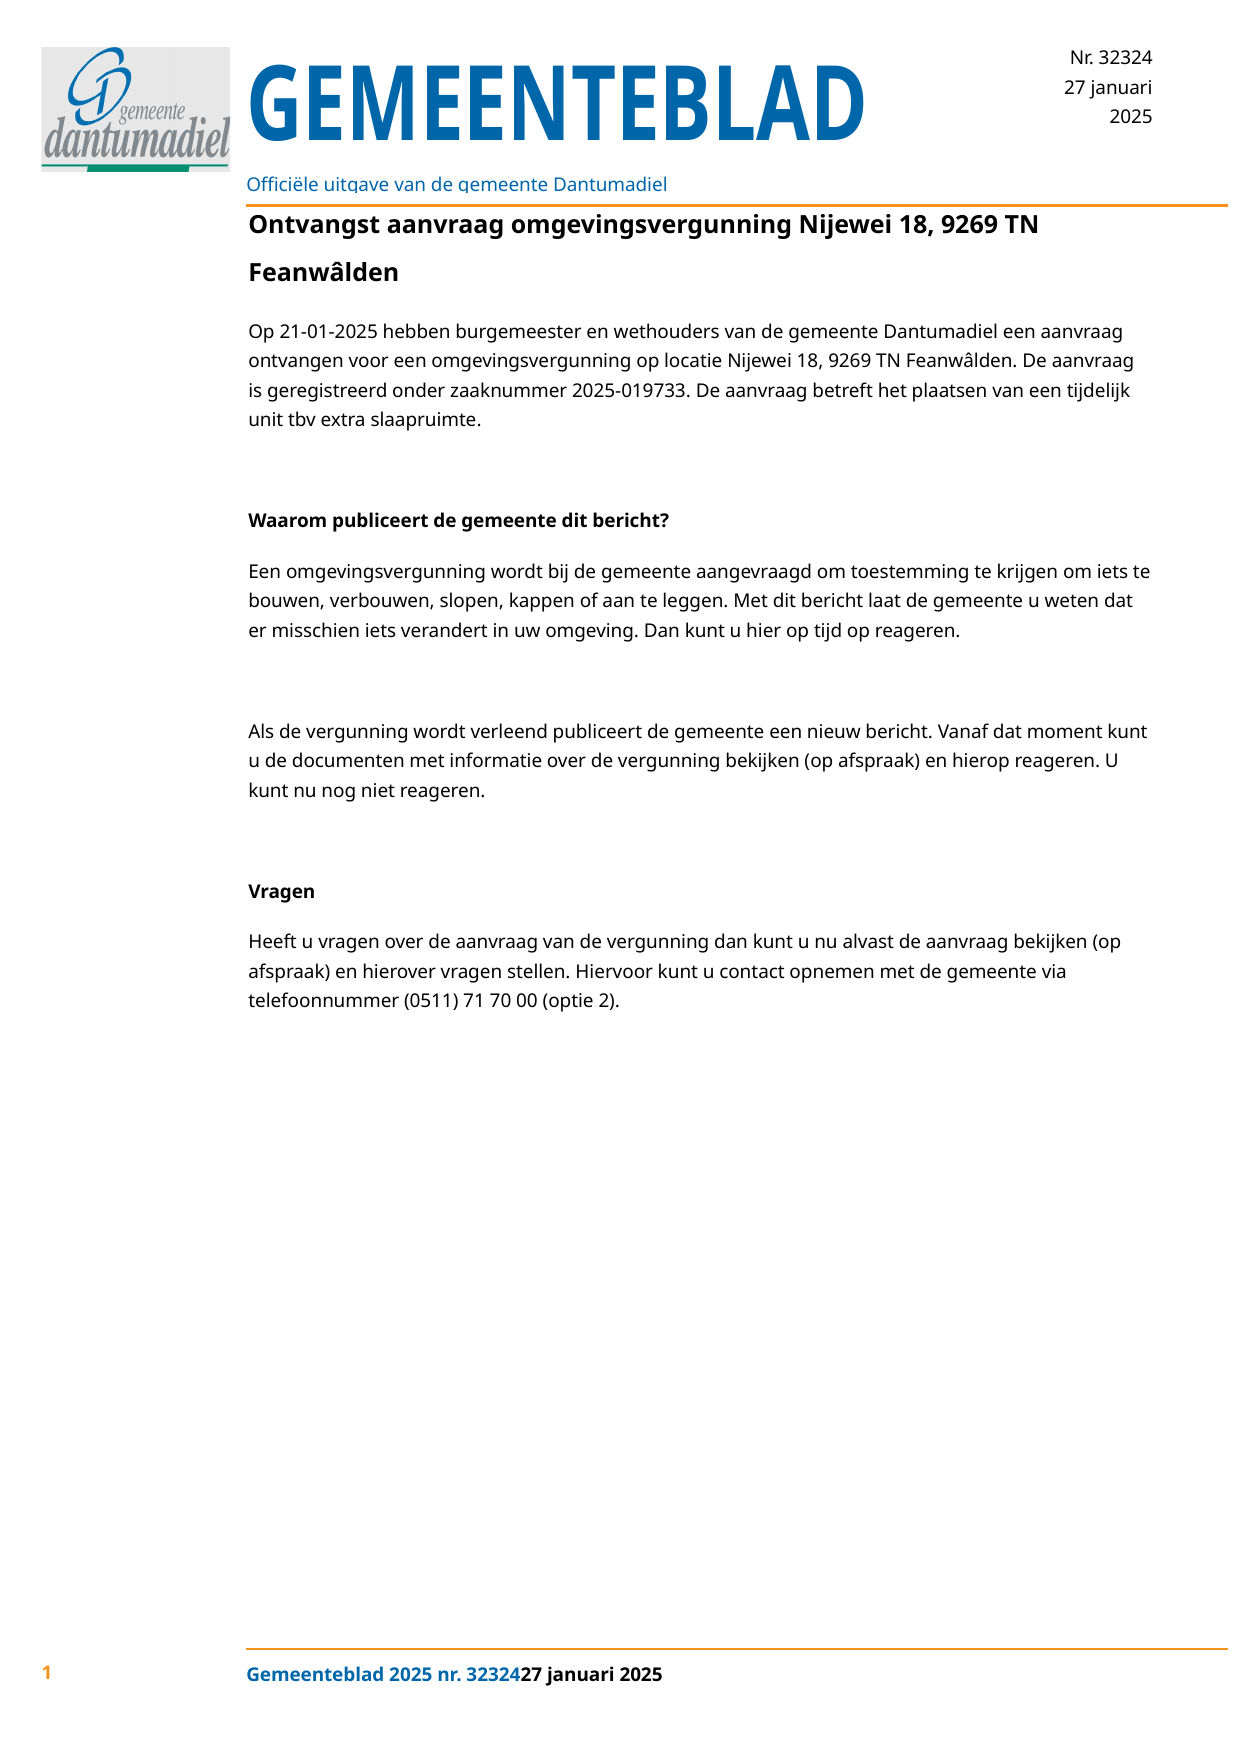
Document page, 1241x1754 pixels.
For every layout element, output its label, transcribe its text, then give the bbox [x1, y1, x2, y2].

text Op 21-01-2025 hebben burgemeester en wethouders van de gemeente Dantumadiel een aanvraag ontvangen voor een omgevingsvergunning op locatie Nijewei 18, 9269 TN Feanwâlden. De aanvraag is geregistreerd onder zaaknummer 2025-019733. De aanvraag betreft het plaatsen van een tijdelijk unit tbv extra slaapruimte. [248, 318, 1152, 432]
text Ontvangst aanvraag omgevingsvergunning Nijewei 18, 9269 TN Feanwâlden [248, 207, 1152, 288]
text Als de vergunning wordt verleend publiceert de gemeente een nieuw bericht. Vanaf dat moment kunt u de documenten met informatie over de vergunning bekijken (op afspraak) en hierop reageren. U kunt nu nog niet reageren. [248, 718, 1152, 803]
text Waarom publiceert de gemeente dit bericht? [248, 507, 1152, 533]
text Vragen [248, 878, 1152, 904]
picture [41, 47, 231, 172]
text Een omgevingsvergunning wordt bij de gemeente aangevraagd om toestemming te krijgen om iets te bouwen, verbouwen, slopen, kappen of aan te leggen. Met dit bericht laat de gemeente u weten dat er misschien iets verandert in uw omgeving. Dan kunt u hier op tijd op reageren. [248, 558, 1152, 643]
text Heeft u vragen over de aanvraag van de vergunning dan kunt u nu alvast de aanvraag bekijken (op afspraak) en hierover vragen stellen. Hiervoor kunt u contact opnemen met de gemeente via telefoonnummer (0511) 71 70 00 (optie 2). [248, 928, 1152, 1013]
